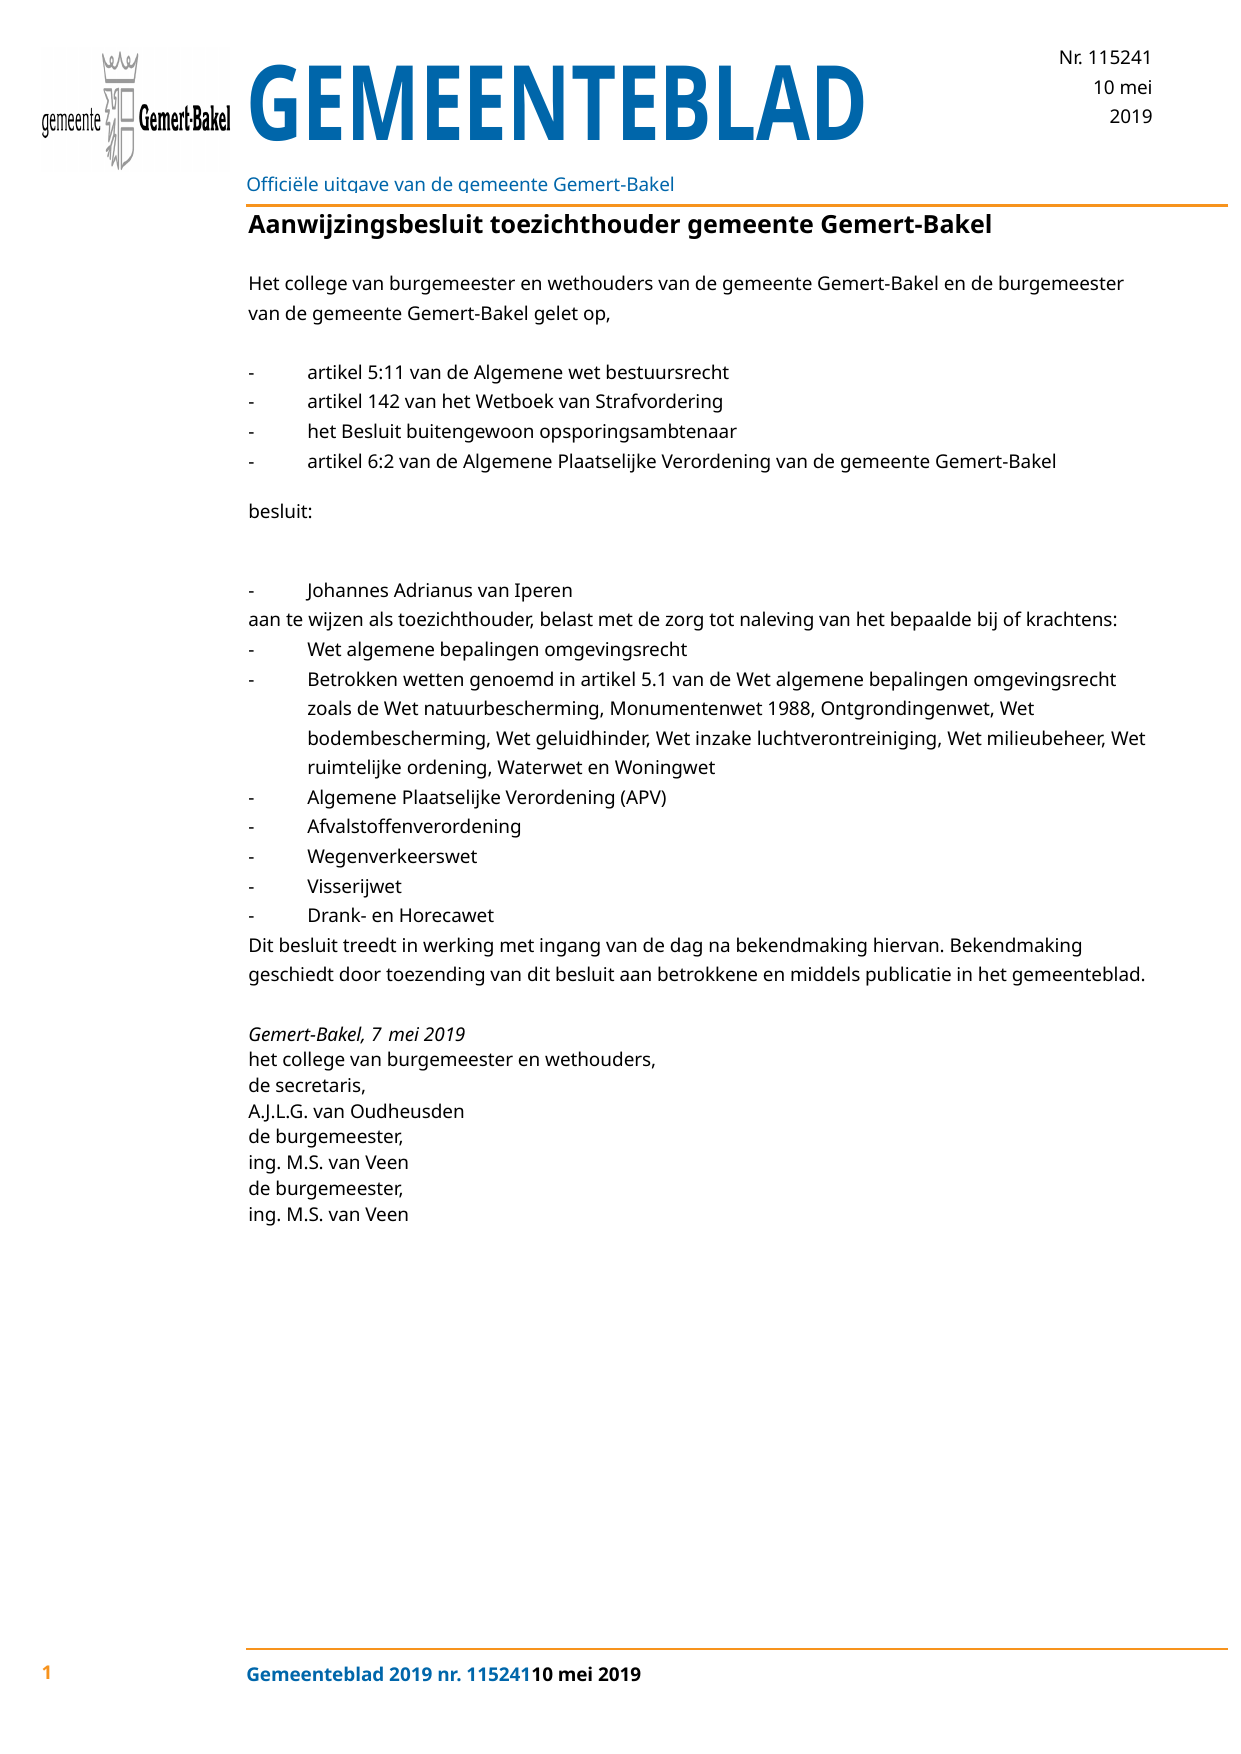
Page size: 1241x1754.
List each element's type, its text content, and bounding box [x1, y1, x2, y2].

list Wet algemene bepalingen omgevingsrecht [248, 636, 1152, 662]
list Afvalstoffenverordening [248, 814, 1152, 839]
list Wegenverkeerswet [248, 843, 1152, 869]
text de burgemeester, [248, 1175, 1152, 1201]
list Algemene Plaatselijke Verordening (APV) [248, 784, 1152, 810]
list artikel 142 van het Wetboek van Strafvordering [248, 389, 1152, 414]
list Johannes Adrianus van Iperen [248, 577, 1152, 603]
text Gemert-Bakel, 7 mei 2019 [248, 1021, 1152, 1046]
text A.J.L.G. van Oudheusden [248, 1098, 1152, 1124]
text Aanwijzingsbesluit toezichthouder gemeente Gemert-Bakel [248, 207, 1152, 241]
list Betrokken wetten genoemd in artikel 5.1 van de Wet algemene bepalingen omgevingsrecht zoals de Wet natuurbescherming, Monumentenwet 1988, Ontgrondingenwet, Wet bodembescherming, Wet geluidhinder, Wet inzake luchtverontreiniging, Wet milieubeheer, Wet ruimtelijke ordening, Waterwet en Woningwet [248, 666, 1152, 780]
text de burgemeester, [248, 1124, 1152, 1149]
list Visserijwet [248, 873, 1152, 898]
list artikel 5:11 van de Algemene wet bestuursrecht [248, 359, 1152, 385]
text Het college van burgemeester en wethouders van de gemeente Gemert-Bakel en de burgemeester van de gemeente Gemert-Bakel gelet op, [248, 270, 1152, 326]
picture [41, 47, 231, 172]
text ing. M.S. van Veen [248, 1149, 1152, 1175]
text ing. M.S. van Veen [248, 1201, 1152, 1227]
text de secretaris, [248, 1072, 1152, 1098]
text besluit: [248, 498, 1152, 524]
text aan te wijzen als toezichthouder, belast met de zorg tot naleving van het bepaalde bij of krachtens: [248, 607, 1152, 632]
list Drank- en Horecawet [248, 902, 1152, 928]
text het college van burgemeester en wethouders, [248, 1046, 1152, 1072]
list artikel 6:2 van de Algemene Plaatselijke Verordening van de gemeente Gemert-Bakel [248, 448, 1152, 473]
text Dit besluit treedt in werking met ingang van de dag na bekendmaking hiervan. Bekendmaking geschiedt door toezending van dit besluit aan betrokkene en middels publicatie in het gemeenteblad. [248, 932, 1152, 987]
list het Besluit buitengewoon opsporingsambtenaar [248, 418, 1152, 444]
